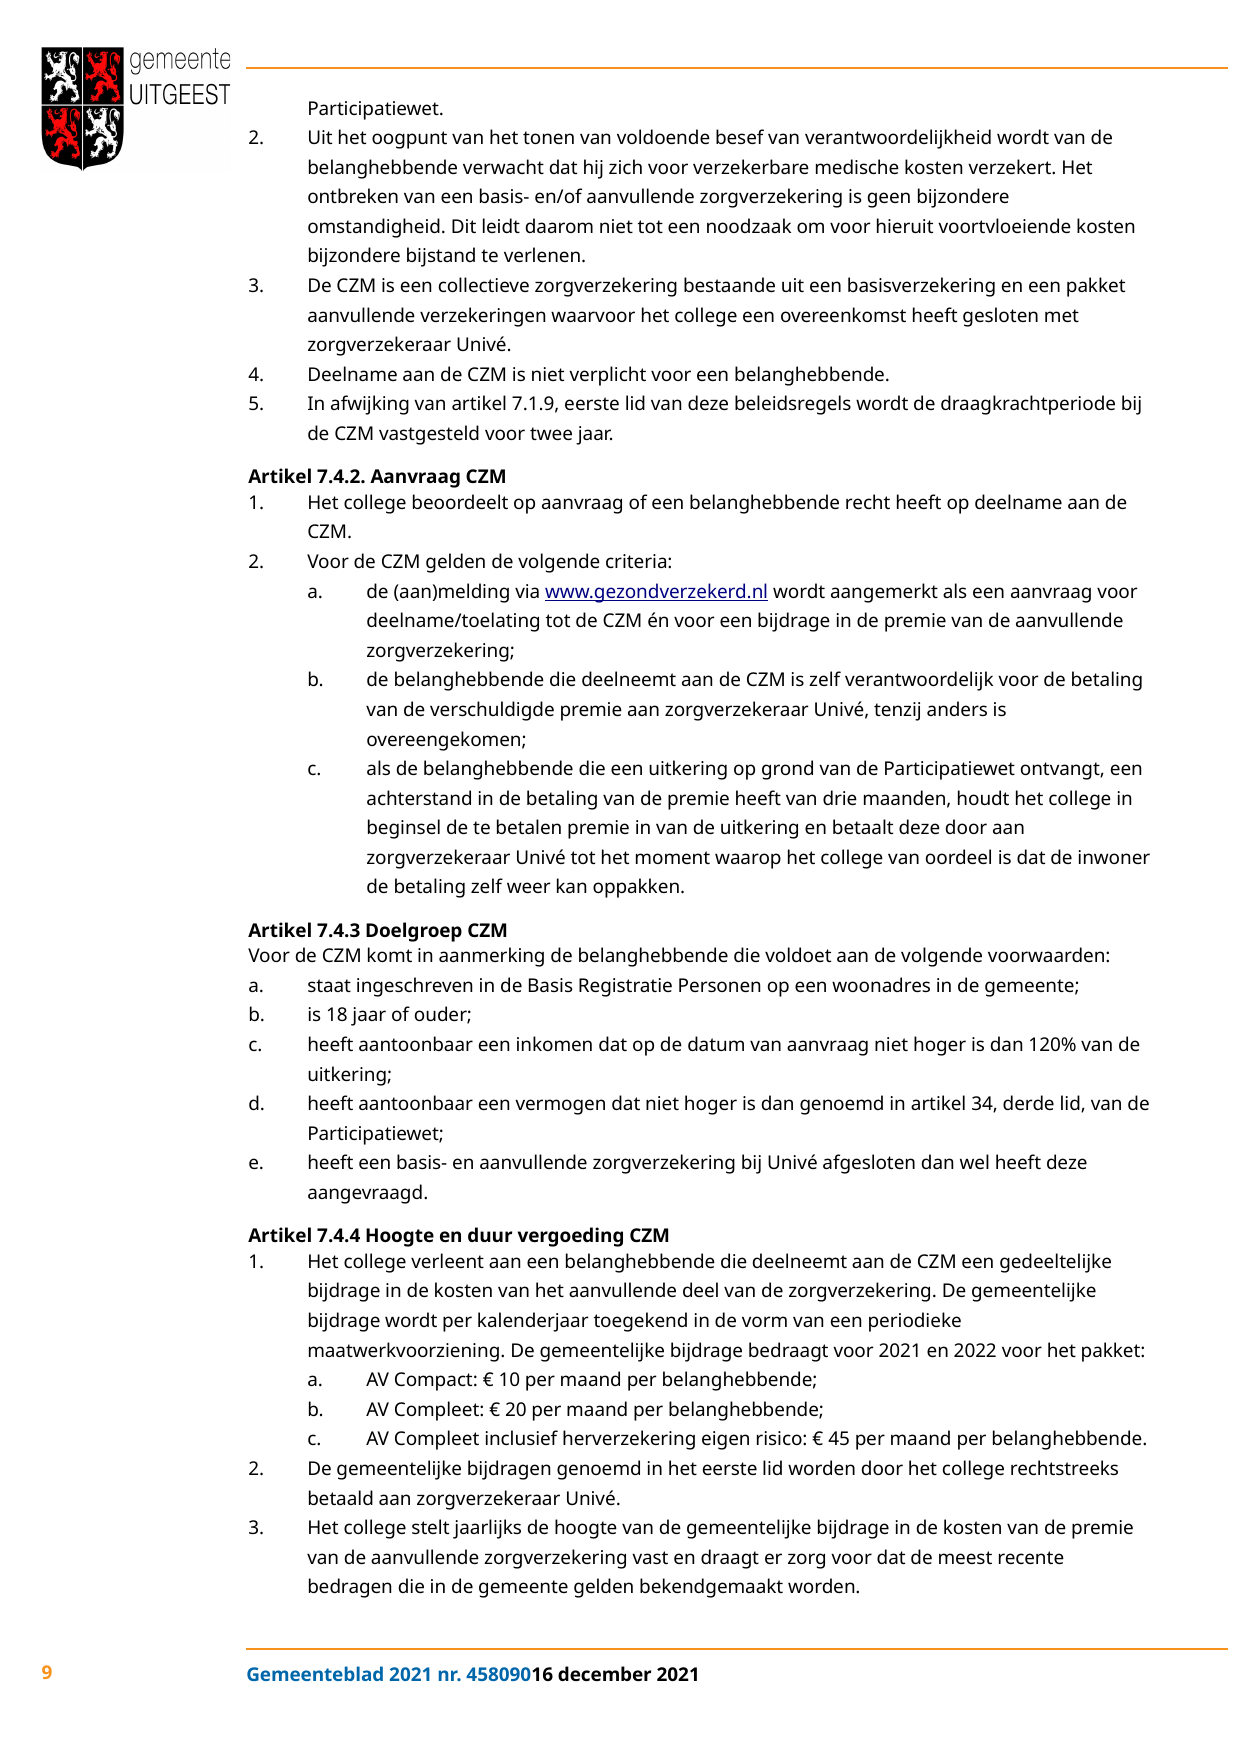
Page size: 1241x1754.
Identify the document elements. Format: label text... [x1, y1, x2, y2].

list heeft aantoonbaar een inkomen dat op de datum van aanvraag niet hoger is dan 120% van de uitkering; [248, 1031, 1152, 1087]
list Het college stelt jaarlijks de hoogte van de gemeentelijke bijdrage in de kosten van de premie van de aanvullende zorgverzekering vast en draagt er zorg voor dat de meest recente bedragen die in de gemeente gelden bekendgemaakt worden. [248, 1514, 1152, 1599]
list AV Compleet: € 20 per maand per belanghebbende; [307, 1396, 1152, 1422]
text Artikel 7.4.3 Doelgroep CZM [248, 917, 1152, 942]
list als de belanghebbende die een uitkering op grond van de Participatiewet ontvangt, een achterstand in de betaling van de premie heeft van drie maanden, houdt het college in beginsel de te betalen premie in van de uitkering en betaalt deze door aan zorgverzekeraar Univé tot het moment waarop het college van oordeel is dat de inwoner de betaling zelf weer kan oppakken. [307, 755, 1152, 899]
text Voor de CZM komt in aanmerking de belanghebbende die voldoet aan de volgende voorwaarden: [248, 942, 1152, 968]
list Participatiewet. [248, 95, 1152, 121]
list de (aan)melding via www.gezondverzekerd.nl wordt aangemerkt als een aanvraag voor deelname/toelating tot de CZM én voor een bijdrage in de premie van de aanvullende zorgverzekering; [307, 578, 1152, 663]
list AV Compleet inclusief herverzekering eigen risico: € 45 per maand per belanghebbende. [307, 1426, 1152, 1451]
list Deelname aan de CZM is niet verplicht voor een belanghebbende. [248, 361, 1152, 387]
list staat ingeschreven in de Basis Registratie Personen op een woonadres in de gemeente; [248, 972, 1152, 998]
list Het college beoordeelt op aanvraag of een belanghebbende recht heeft op deelname aan de CZM. [248, 489, 1152, 544]
list heeft aantoonbaar een vermogen dat niet hoger is dan genoemd in artikel 34, derde lid, van de Participatiewet; [248, 1090, 1152, 1146]
list heeft een basis- en aanvullende zorgverzekering bij Univé afgesloten dan wel heeft deze aangevraagd. [248, 1149, 1152, 1205]
list De CZM is een collectieve zorgverzekering bestaande uit een basisverzekering en een pakket aanvullende verzekeringen waarvoor het college een overeenkomst heeft gesloten met zorgverzekeraar Univé. [248, 272, 1152, 357]
list is 18 jaar of ouder; [248, 1002, 1152, 1027]
list De gemeentelijke bijdragen genoemd in het eerste lid worden door het college rechtstreeks betaald aan zorgverzekeraar Univé. [248, 1455, 1152, 1510]
list AV Compact: € 10 per maand per belanghebbende; [307, 1366, 1152, 1392]
list Uit het oogpunt van het tonen van voldoende besef van verantwoordelijkheid wordt van de belanghebbende verwacht dat hij zich voor verzekerbare medische kosten verzekert. Het ontbreken van een basis- en/of aanvullende zorgverzekering is geen bijzondere omstandigheid. Dit leidt daarom niet tot een noodzaak om voor hieruit voortvloeiende kosten bijzondere bijstand te verlenen. [248, 124, 1152, 268]
list Voor de CZM gelden de volgende criteria: [248, 548, 1152, 574]
text Artikel 7.4.2. Aanvraag CZM [248, 463, 1152, 489]
text Artikel 7.4.4 Hoogte en duur vergoeding CZM [248, 1222, 1152, 1248]
list Het college verleent aan een belanghebbende die deelneemt aan de CZM een gedeeltelijke bijdrage in de kosten van het aanvullende deel van de zorgverzekering. De gemeentelijke bijdrage wordt per kalenderjaar toegekend in de vorm van een periodieke maatwerkvoorziening. De gemeentelijke bijdrage bedraagt voor 2021 en 2022 voor het pakket: [248, 1248, 1152, 1362]
list de belanghebbende die deelneemt aan de CZM is zelf verantwoordelijk voor de betaling van de verschuldigde premie aan zorgverzekeraar Univé, tenzij anders is overeengekomen; [307, 667, 1152, 751]
picture [41, 47, 231, 172]
list In afwijking van artikel 7.1.9, eerste lid van deze beleidsregels wordt de draagkrachtperiode bij de CZM vastgesteld voor twee jaar. [248, 391, 1152, 446]
